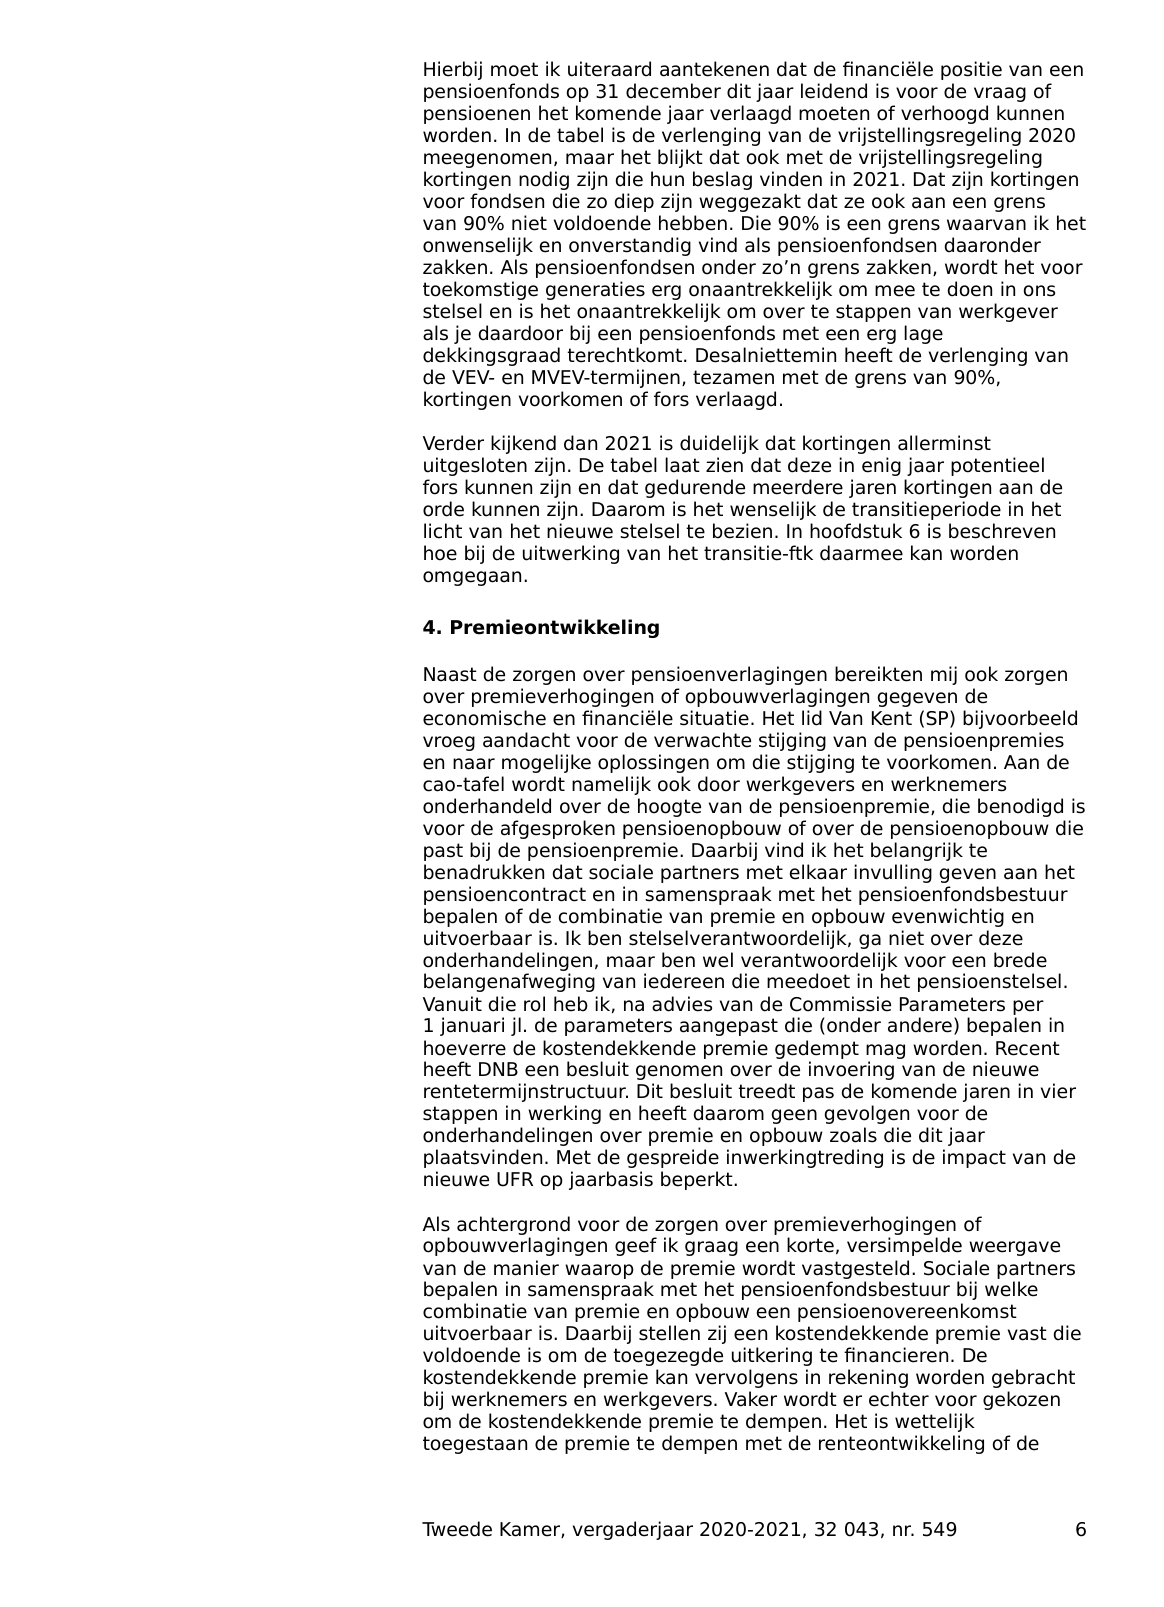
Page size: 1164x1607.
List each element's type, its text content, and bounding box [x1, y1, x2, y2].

text Naast de zorgen over pensioenverlagingen bereikten mij ook zorgen over premieverhogingen of opbouwverlagingen gegeven de economische en financiële situatie. Het lid Van Kent (SP) bijvoorbeeld vroeg aandacht voor de verwachte stijging van de pensioenpremies en naar mogelijke oplossingen om die stijging te voorkomen. Aan de cao-tafel wordt namelijk ook door werkgevers en werknemers onderhandeld over de hoogte van de pensioenpremie, die benodigd is voor de afgesproken pensioenopbouw of over de pensioenopbouw die past bij de pensioenpremie. Daarbij vind ik het belangrijk te benadrukken dat sociale partners met elkaar invulling geven aan het pensioencontract en in samenspraak met het pensioenfondsbestuur bepalen of de combinatie van premie en opbouw evenwichtig en uitvoerbaar is. Ik ben stelselverantwoordelijk, ga niet over deze onderhandelingen, maar ben wel verantwoordelijk voor een brede belangenafweging van iedereen die meedoet in het pensioenstelsel. Vanuit die rol heb ik, na advies van de Commissie Parameters per 1 januari jl. de parameters aangepast die (onder andere) bepalen in hoeverre de kostendekkende premie gedempt mag worden. Recent heeft DNB een besluit genomen over de invoering van de nieuwe rentetermijnstructuur. Dit besluit treedt pas de komende jaren in vier stappen in werking en heeft daarom geen gevolgen voor de onderhandelingen over premie en opbouw zoals die dit jaar plaatsvinden. Met de gespreide inwerkingtreding is de impact van de nieuwe UFR op jaarbasis beperkt. [422, 664, 1087, 1191]
text Als achtergrond voor de zorgen over premieverhogingen of opbouwverlagingen geef ik graag een korte, versimpelde weergave van de manier waarop de premie wordt vastgesteld. Sociale partners bepalen in samenspraak met het pensioenfondsbestuur bij welke combinatie van premie en opbouw een pensioenovereenkomst uitvoerbaar is. Daarbij stellen zij een kostendekkende premie vast die voldoende is om de toegezegde uitkering te financieren. De kostendekkende premie kan vervolgens in rekening worden gebracht bij werknemers en werkgevers. Vaker wordt er echter voor gekozen om de kostendekkende premie te dempen. Het is wettelijk toegestaan de premie te dempen met de renteontwikkeling of de [422, 1213, 1087, 1455]
text Verder kijkend dan 2021 is duidelijk dat kortingen allerminst uitgesloten zijn. De tabel laat zien dat deze in enig jaar potentieel fors kunnen zijn en dat gedurende meerdere jaren kortingen aan de orde kunnen zijn. Daarom is het wenselijk de transitieperiode in het licht van het nieuwe stelsel te bezien. In hoofdstuk 6 is beschreven hoe bij de uitwerking van het transitie-ftk daarmee kan worden omgegaan. [422, 433, 1087, 587]
subtitle 4. Premieontwikkeling [422, 617, 1087, 639]
text Hierbij moet ik uiteraard aantekenen dat de financiële positie van een pensioenfonds op 31 december dit jaar leidend is voor de vraag of pensioenen het komende jaar verlaagd moeten of verhoogd kunnen worden. In de tabel is de verlenging van de vrijstellingsregeling 2020 meegenomen, maar het blijkt dat ook met de vrijstellingsregeling kortingen nodig zijn die hun beslag vinden in 2021. Dat zijn kortingen voor fondsen die zo diep zijn weggezakt dat ze ook aan een grens van 90% niet voldoende hebben. Die 90% is een grens waarvan ik het onwenselijk en onverstandig vind als pensioenfondsen daaronder zakken. Als pensioenfondsen onder zo’n grens zakken, wordt het voor toekomstige generaties erg onaantrekkelijk om mee te doen in ons stelsel en is het onaantrekkelijk om over te stappen van werkgever als je daardoor bij een pensioenfonds met een erg lage dekkingsgraad terechtkomt. Desalniettemin heeft de verlenging van de VEV- en MVEV-termijnen, tezamen met de grens van 90%, kortingen voorkomen of fors verlaagd. [422, 59, 1087, 411]
